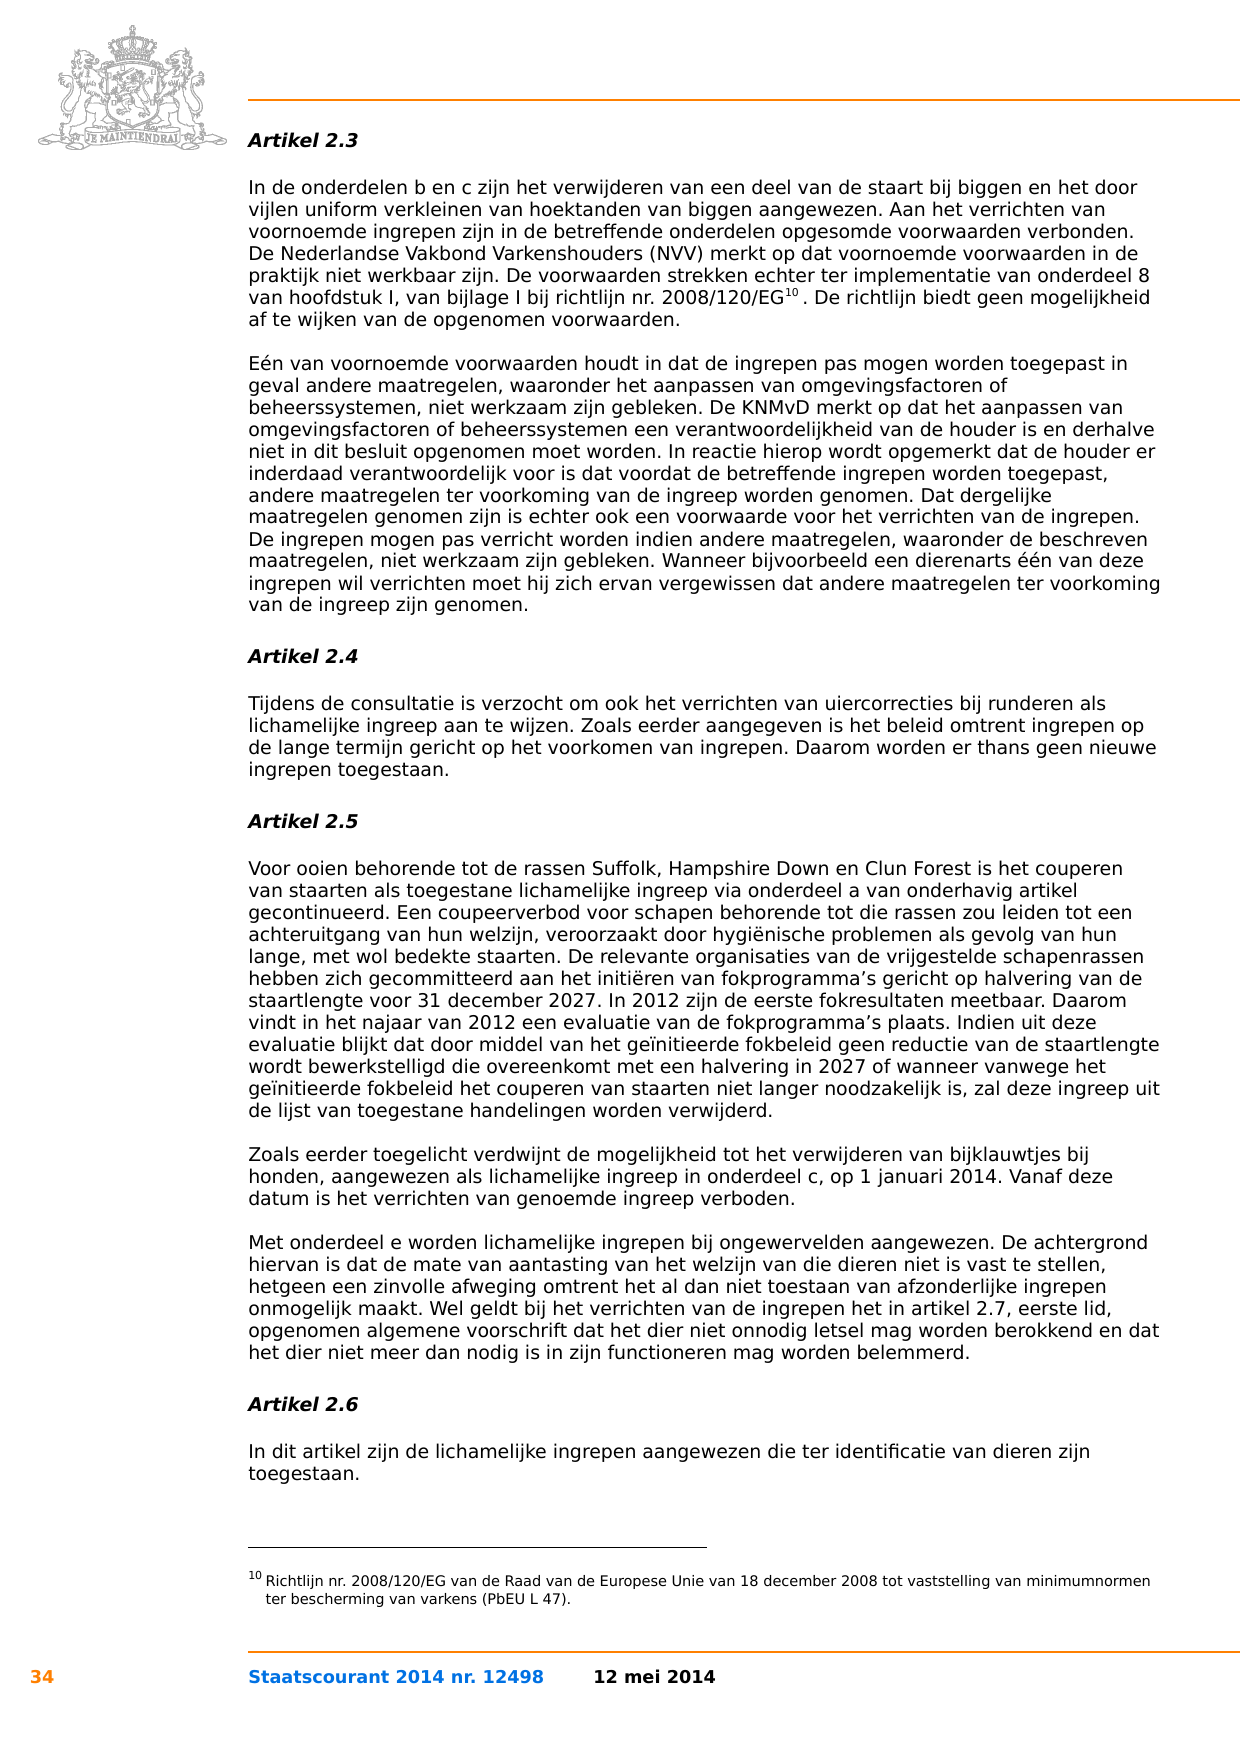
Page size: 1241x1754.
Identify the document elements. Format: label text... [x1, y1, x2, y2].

text Tijdens de consultatie is verzocht om ook het verrichten van uiercorrecties bij runderen als lichamelijke ingreep aan te wijzen. Zoals eerder aangegeven is het beleid omtrent ingrepen op de lange termijn gericht op het voorkomen van ingrepen. Daarom worden er thans geen nieuwe ingrepen toegestaan. [248, 693, 1163, 781]
picture [38, 25, 227, 150]
text In de onderdelen b en c zijn het verwijderen van een deel van de staart bij biggen en het door vijlen uniform verkleinen van hoektanden van biggen aangewezen. Aan het verrichten van voornoemde ingrepen zijn in de betreffende onderdelen opgesomde voorwaarden verbonden. De Nederlandse Vakbond Varkenshouders (NVV) merkt op dat voornoemde voorwaarden in de praktijk niet werkbaar zijn. De voorwaarden strekken echter ter implementatie van onderdeel 8 van hoofdstuk I, van bijlage I bij richtlijn nr. 2008/120/EG. De richtlijn biedt geen mogelijkheid af te wijken van de opgenomen voorwaarden. [248, 177, 1163, 331]
subtitle Artikel 2.6 [248, 1393, 1163, 1416]
text Zoals eerder toegelicht verdwijnt de mogelijkheid tot het verwijderen van bijklauwtjes bij honden, aangewezen als lichamelijke ingreep in onderdeel c, op 1 januari 2014. Vanaf deze datum is het verrichten van genoemde ingreep verboden. [248, 1144, 1163, 1210]
text Met onderdeel e worden lichamelijke ingrepen bij ongewervelden aangewezen. De achtergrond hiervan is dat de mate van aantasting van het welzijn van die dieren niet is vast te stellen, hetgeen een zinvolle afweging omtrent het al dan niet toestaan van afzonderlijke ingrepen onmogelijk maakt. Wel geldt bij het verrichten van de ingrepen het in artikel 2.7, eerste lid, opgenomen algemene voorschrift dat het dier niet onnodig letsel mag worden berokkend en dat het dier niet meer dan nodig is in zijn functioneren mag worden belemmerd. [248, 1232, 1163, 1363]
subtitle Artikel 2.4 [248, 646, 1163, 668]
text Voor ooien behorende tot de rassen Suffolk, Hampshire Down en Clun Forest is het couperen van staarten als toegestane lichamelijke ingreep via onderdeel a van onderhavig artikel gecontinueerd. Een coupeerverbod voor schapen behorende tot die rassen zou leiden tot een achteruitgang van hun welzijn, veroorzaakt door hygiënische problemen als gevolg van hun lange, met wol bedekte staarten. De relevante organisaties van de vrijgestelde schapenrassen hebben zich gecommitteerd aan het initiëren van fokprogramma’s gericht op halvering van de staartlengte voor 31 december 2027. In 2012 zijn de eerste fokresultaten meetbaar. Daarom vindt in het najaar van 2012 een evaluatie van de fokprogramma’s plaats. Indien uit deze evaluatie blijkt dat door middel van het geïnitieerde fokbeleid geen reductie van de staartlengte wordt bewerkstelligd die overeenkomt met een halvering in 2027 of wanneer vanwege het geïnitieerde fokbeleid het couperen van staarten niet langer noodzakelijk is, zal deze ingreep uit de lijst van toegestane handelingen worden verwijderd. [248, 858, 1163, 1122]
subtitle Artikel 2.5 [248, 811, 1163, 833]
text In dit artikel zijn de lichamelijke ingrepen aangewezen die ter identificatie van dieren zijn toegestaan. [248, 1441, 1163, 1484]
text Richtlijn nr. 2008/120/EG van de Raad van de Europese Unie van 18 december 2008 tot vaststelling van minimumnormen ter bescherming van varkens (PbEU L 47). [248, 1569, 1163, 1608]
subtitle Artikel 2.3 [248, 130, 1163, 152]
text Eén van voornoemde voorwaarden houdt in dat de ingrepen pas mogen worden toegepast in geval andere maatregelen, waaronder het aanpassen van omgevingsfactoren of beheerssystemen, niet werkzaam zijn gebleken. De KNMvD merkt op dat het aanpassen van omgevingsfactoren of beheerssystemen een verantwoordelijkheid van de houder is en derhalve niet in dit besluit opgenomen moet worden. In reactie hierop wordt opgemerkt dat de houder er inderdaad verantwoordelijk voor is dat voordat de betreffende ingrepen worden toegepast, andere maatregelen ter voorkoming van de ingreep worden genomen. Dat dergelijke maatregelen genomen zijn is echter ook een voorwaarde voor het verrichten van de ingrepen. De ingrepen mogen pas verricht worden indien andere maatregelen, waaronder de beschreven maatregelen, niet werkzaam zijn gebleken. Wanneer bijvoorbeeld een dierenarts één van deze ingrepen wil verrichten moet hij zich ervan vergewissen dat andere maatregelen ter voorkoming van de ingreep zijn genomen. [248, 353, 1163, 616]
